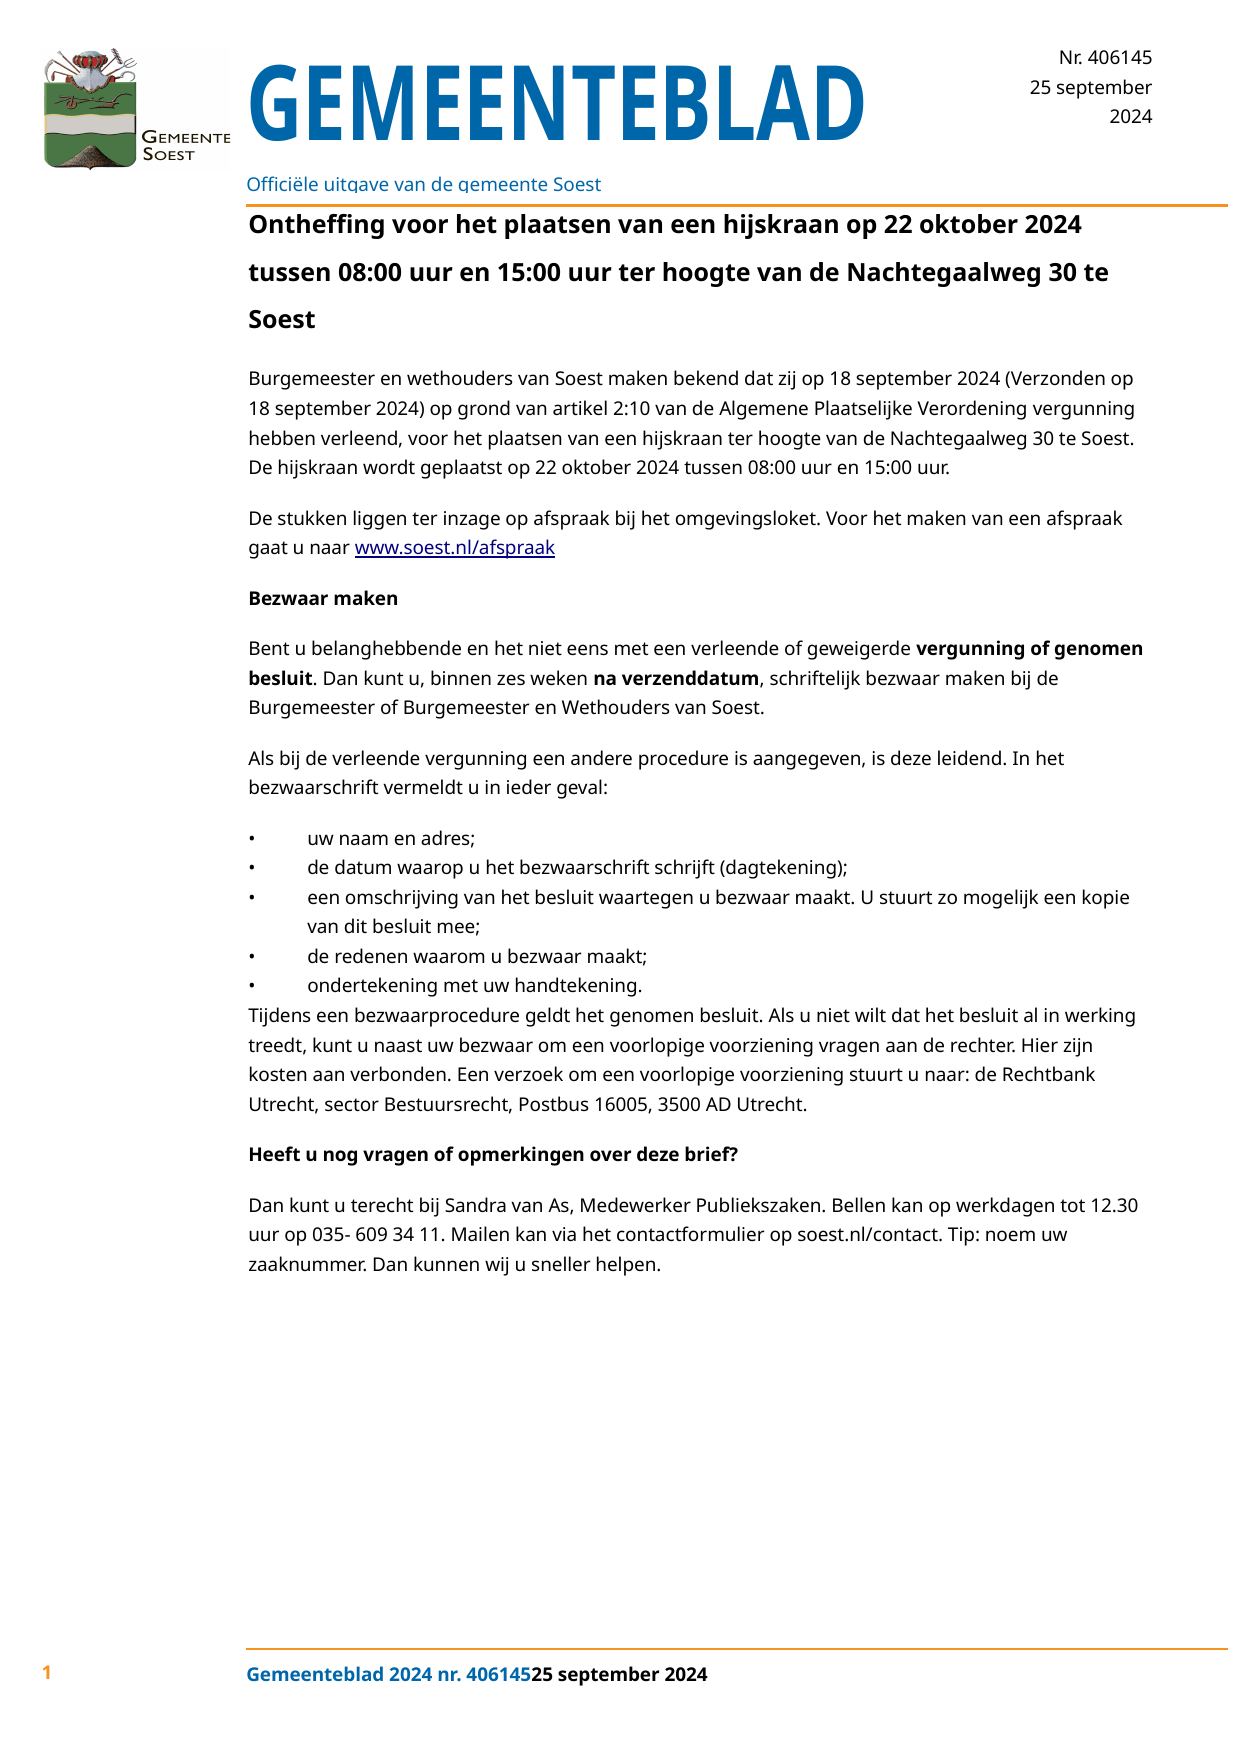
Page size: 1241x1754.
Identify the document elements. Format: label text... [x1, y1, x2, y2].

picture [41, 47, 231, 172]
list de redenen waarom u bezwaar maakt; [248, 943, 1152, 969]
list de datum waarop u het bezwaarschrift schrijft (dagtekening); [248, 854, 1152, 880]
list een omschrijving van het besluit waartegen u bezwaar maakt. U stuurt zo mogelijk een kopie van dit besluit mee; [248, 884, 1152, 939]
list ondertekening met uw handtekening. [248, 973, 1152, 998]
text Burgemeester en wethouders van Soest maken bekend dat zij op 18 september 2024 (Verzonden op 18 september 2024) op grond van artikel 2:10 van de Algemene Plaatselijke Verordening vergunning hebben verleend, voor het plaatsen van een hijskraan ter hoogte van de Nachtegaalweg 30 te Soest. De hijskraan wordt geplaatst op 22 oktober 2024 tussen 08:00 uur en 15:00 uur. [248, 366, 1152, 480]
list uw naam en adres; [248, 825, 1152, 850]
text Bent u belanghebbende en het niet eens met een verleende of geweigerde vergunning of genomen besluit. Dan kunt u, binnen zes weken na verzenddatum, schriftelijk bezwaar maken bij de Burgemeester of Burgemeester en Wethouders van Soest. [248, 635, 1152, 720]
text Dan kunt u terecht bij Sandra van As, Medewerker Publiekszaken. Bellen kan op werkdagen tot 12.30 uur op 035- 609 34 11. Mailen kan via het contactformulier op soest.nl/contact. Tip: noem uw zaaknummer. Dan kunnen wij u sneller helpen. [248, 1192, 1152, 1277]
text De stukken liggen ter inzage op afspraak bij het omgevingsloket. Voor het maken van een afspraak gaat u naar www.soest.nl/afspraak [248, 505, 1152, 560]
text Ontheffing voor het plaatsen van een hijskraan op 22 oktober 2024 tussen 08:00 uur en 15:00 uur ter hoogte van de Nachtegaalweg 30 te Soest [248, 207, 1152, 336]
text Als bij de verleende vergunning een andere procedure is aangegeven, is deze leidend. In het bezwaarschrift vermeldt u in ieder geval: [248, 745, 1152, 800]
text Bezwaar maken [248, 585, 1152, 610]
text Heeft u nog vragen of opmerkingen over deze brief? [248, 1141, 1152, 1167]
text Tijdens een bezwaarprocedure geldt het genomen besluit. Als u niet wilt dat het besluit al in werking treedt, kunt u naast uw bezwaar om een voorlopige voorziening vragen aan de rechter. Hier zijn kosten aan verbonden. Een verzoek om een voorlopige voorziening stuurt u naar: de Rechtbank Utrecht, sector Bestuursrecht, Postbus 16005, 3500 AD Utrecht. [248, 1002, 1152, 1117]
